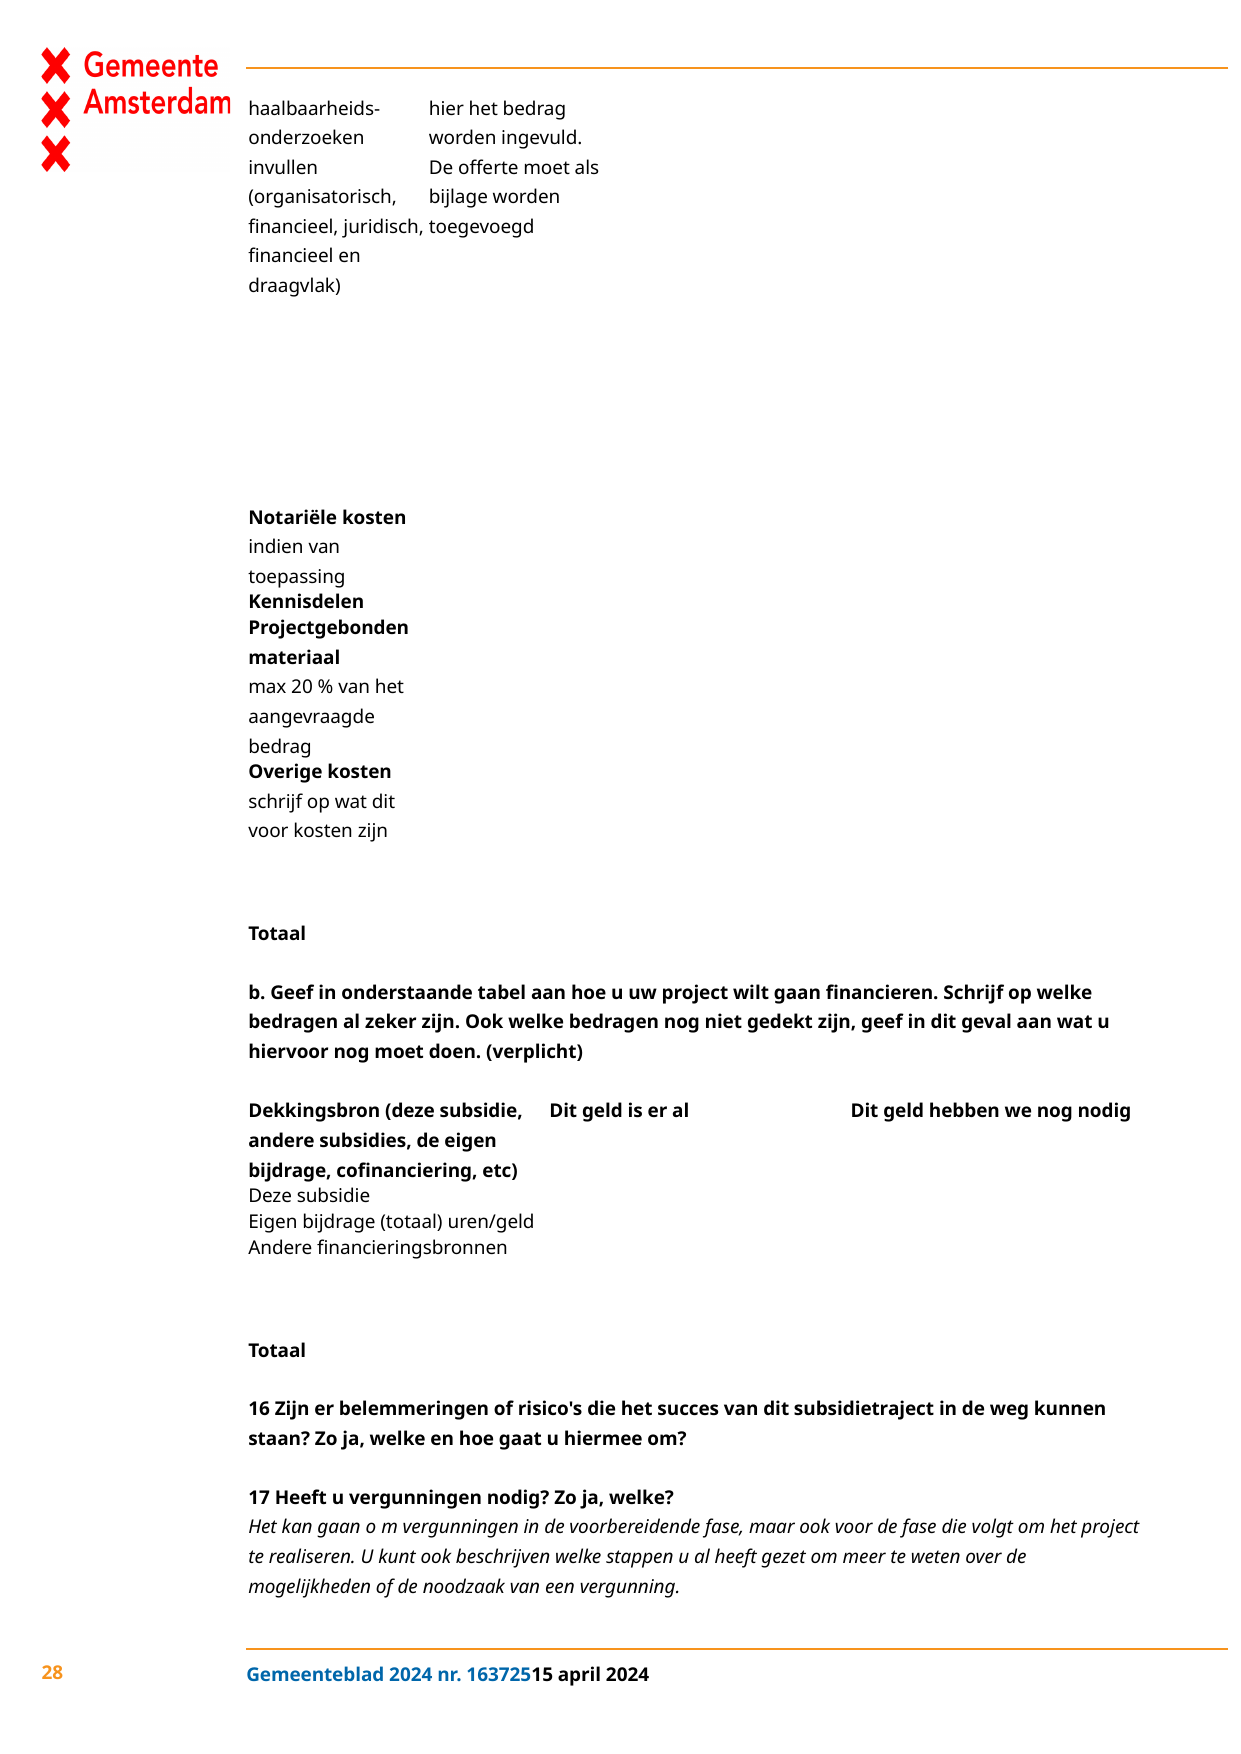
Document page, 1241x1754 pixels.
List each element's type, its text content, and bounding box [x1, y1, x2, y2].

table_cell Eigen bijdrage (totaal) uren/geld [248, 1208, 549, 1234]
table_cell [971, 759, 1152, 843]
table_cell [248, 895, 429, 921]
table_cell Andere financieringsbronnen [248, 1234, 549, 1260]
table_cell Deze subsidie [248, 1183, 549, 1208]
table_cell [248, 1311, 549, 1337]
table_cell [549, 1234, 850, 1260]
table_cell [850, 1337, 1152, 1363]
table_cell [609, 375, 790, 401]
table_cell [790, 759, 971, 843]
table_cell [790, 375, 971, 401]
table_header Dit geld hebben we nog nodig [850, 1098, 1152, 1182]
table_cell [971, 478, 1152, 504]
table_cell [429, 478, 609, 504]
table_cell [790, 921, 971, 946]
table_cell [609, 478, 790, 504]
table_cell [790, 869, 971, 895]
table_cell [609, 615, 790, 758]
table_header [971, 95, 1152, 298]
table_cell [609, 427, 790, 452]
table_cell [549, 1337, 850, 1363]
text Het kan gaan o m vergunningen in de voorbereidende fase, maar ook voor de fase die volgt om het project te realiseren. U kunt ook beschrijven welke stappen u al heeft gezet om meer te weten over de mogelijkheden of de noodzaak van een vergunning. [248, 1514, 1152, 1599]
table_cell [429, 844, 609, 869]
table_cell [609, 298, 790, 324]
table_cell [790, 478, 971, 504]
table_cell [971, 375, 1152, 401]
table_cell [971, 895, 1152, 921]
table_cell Kennisdelen [248, 589, 429, 614]
table_cell [790, 427, 971, 452]
table_cell [790, 589, 971, 614]
table_cell Overige kosten schrijf op wat dit voor kosten zijn [248, 759, 429, 843]
table_cell [609, 844, 790, 869]
table_cell [429, 504, 609, 589]
text 17 Heeft u vergunningen nodig? Zo ja, welke? [248, 1484, 1152, 1510]
table_cell [248, 1260, 549, 1285]
table_cell [609, 759, 790, 843]
table_cell [850, 1285, 1152, 1311]
table_cell [429, 298, 609, 324]
table_cell [850, 1208, 1152, 1234]
table_cell [429, 759, 609, 843]
table_cell [549, 1208, 850, 1234]
table_cell [971, 615, 1152, 758]
table_cell [850, 1260, 1152, 1285]
table_cell [609, 453, 790, 478]
table_cell [429, 401, 609, 427]
table_cell [429, 615, 609, 758]
table_header [609, 95, 790, 298]
table_cell [429, 350, 609, 375]
table_cell [248, 844, 429, 869]
text 16 Zijn er belemmeringen of risico's die het succes van dit subsidietraject in de weg kunnen staan? Zo ja, welke en hoe gaat u hiermee om? [248, 1395, 1152, 1451]
table_cell [248, 869, 429, 895]
table_header Dit geld is er al [549, 1098, 850, 1182]
table_cell [790, 453, 971, 478]
table_cell [248, 375, 429, 401]
table_cell [790, 401, 971, 427]
table_cell [609, 324, 790, 349]
table_cell [248, 1285, 549, 1311]
table_cell [790, 350, 971, 375]
table_header Dekkingsbron (deze subsidie, andere subsidies, de eigen bijdrage, cofinanciering, etc) [248, 1098, 549, 1182]
table_cell [429, 869, 609, 895]
picture [41, 47, 231, 172]
table_cell Totaal [248, 921, 429, 946]
table_cell [248, 324, 429, 349]
table_cell [850, 1234, 1152, 1260]
table_cell [609, 869, 790, 895]
table_cell [971, 324, 1152, 349]
table_header hier het bedrag worden ingevuld. De offerte moet als bijlage worden toegevoegd [429, 95, 609, 298]
table_cell [549, 1183, 850, 1208]
table_header [790, 95, 971, 298]
table_cell [549, 1311, 850, 1337]
table_cell [248, 350, 429, 375]
table_cell [971, 589, 1152, 614]
table_cell [609, 350, 790, 375]
table_cell [609, 401, 790, 427]
table_cell [549, 1260, 850, 1285]
table_cell [429, 324, 609, 349]
table_cell [248, 453, 429, 478]
table_cell [609, 921, 790, 946]
table_cell [429, 427, 609, 452]
table_header haalbaarheids-onderzoeken invullen (organisatorisch, financieel, juridisch, financieel en draagvlak) [248, 95, 429, 298]
table_cell [609, 895, 790, 921]
table_cell [790, 844, 971, 869]
table_cell [790, 298, 971, 324]
table_cell [248, 401, 429, 427]
table_cell [971, 453, 1152, 478]
table_cell [850, 1311, 1152, 1337]
table_cell [790, 895, 971, 921]
table_cell Totaal [248, 1337, 549, 1363]
table_cell [248, 298, 429, 324]
table_cell [971, 401, 1152, 427]
text b. Geef in onderstaande tabel aan hoe u uw project wilt gaan financieren. Schrijf op welke bedragen al zeker zijn. Ook welke bedragen nog niet gedekt zijn, geef in dit geval aan wat u hiervoor nog moet doen. (verplicht) [248, 979, 1152, 1064]
table_cell [971, 504, 1152, 589]
table_cell [790, 615, 971, 758]
table_cell [850, 1183, 1152, 1208]
table_cell [971, 869, 1152, 895]
table_cell [971, 844, 1152, 869]
table_cell Projectgebonden materiaal max 20 % van het aangevraagde bedrag [248, 615, 429, 758]
table_cell [971, 350, 1152, 375]
table_cell [971, 427, 1152, 452]
table_cell [429, 589, 609, 614]
table_cell Notariële kosten indien van toepassing [248, 504, 429, 589]
table_cell [609, 589, 790, 614]
table_cell [609, 504, 790, 589]
table_cell [429, 375, 609, 401]
table_cell [248, 427, 429, 452]
table_cell [429, 921, 609, 946]
table_cell [248, 478, 429, 504]
table_cell [790, 504, 971, 589]
table_cell [429, 453, 609, 478]
table_cell [790, 324, 971, 349]
table_cell [971, 298, 1152, 324]
table_cell [549, 1285, 850, 1311]
table_cell [971, 921, 1152, 946]
table_cell [429, 895, 609, 921]
